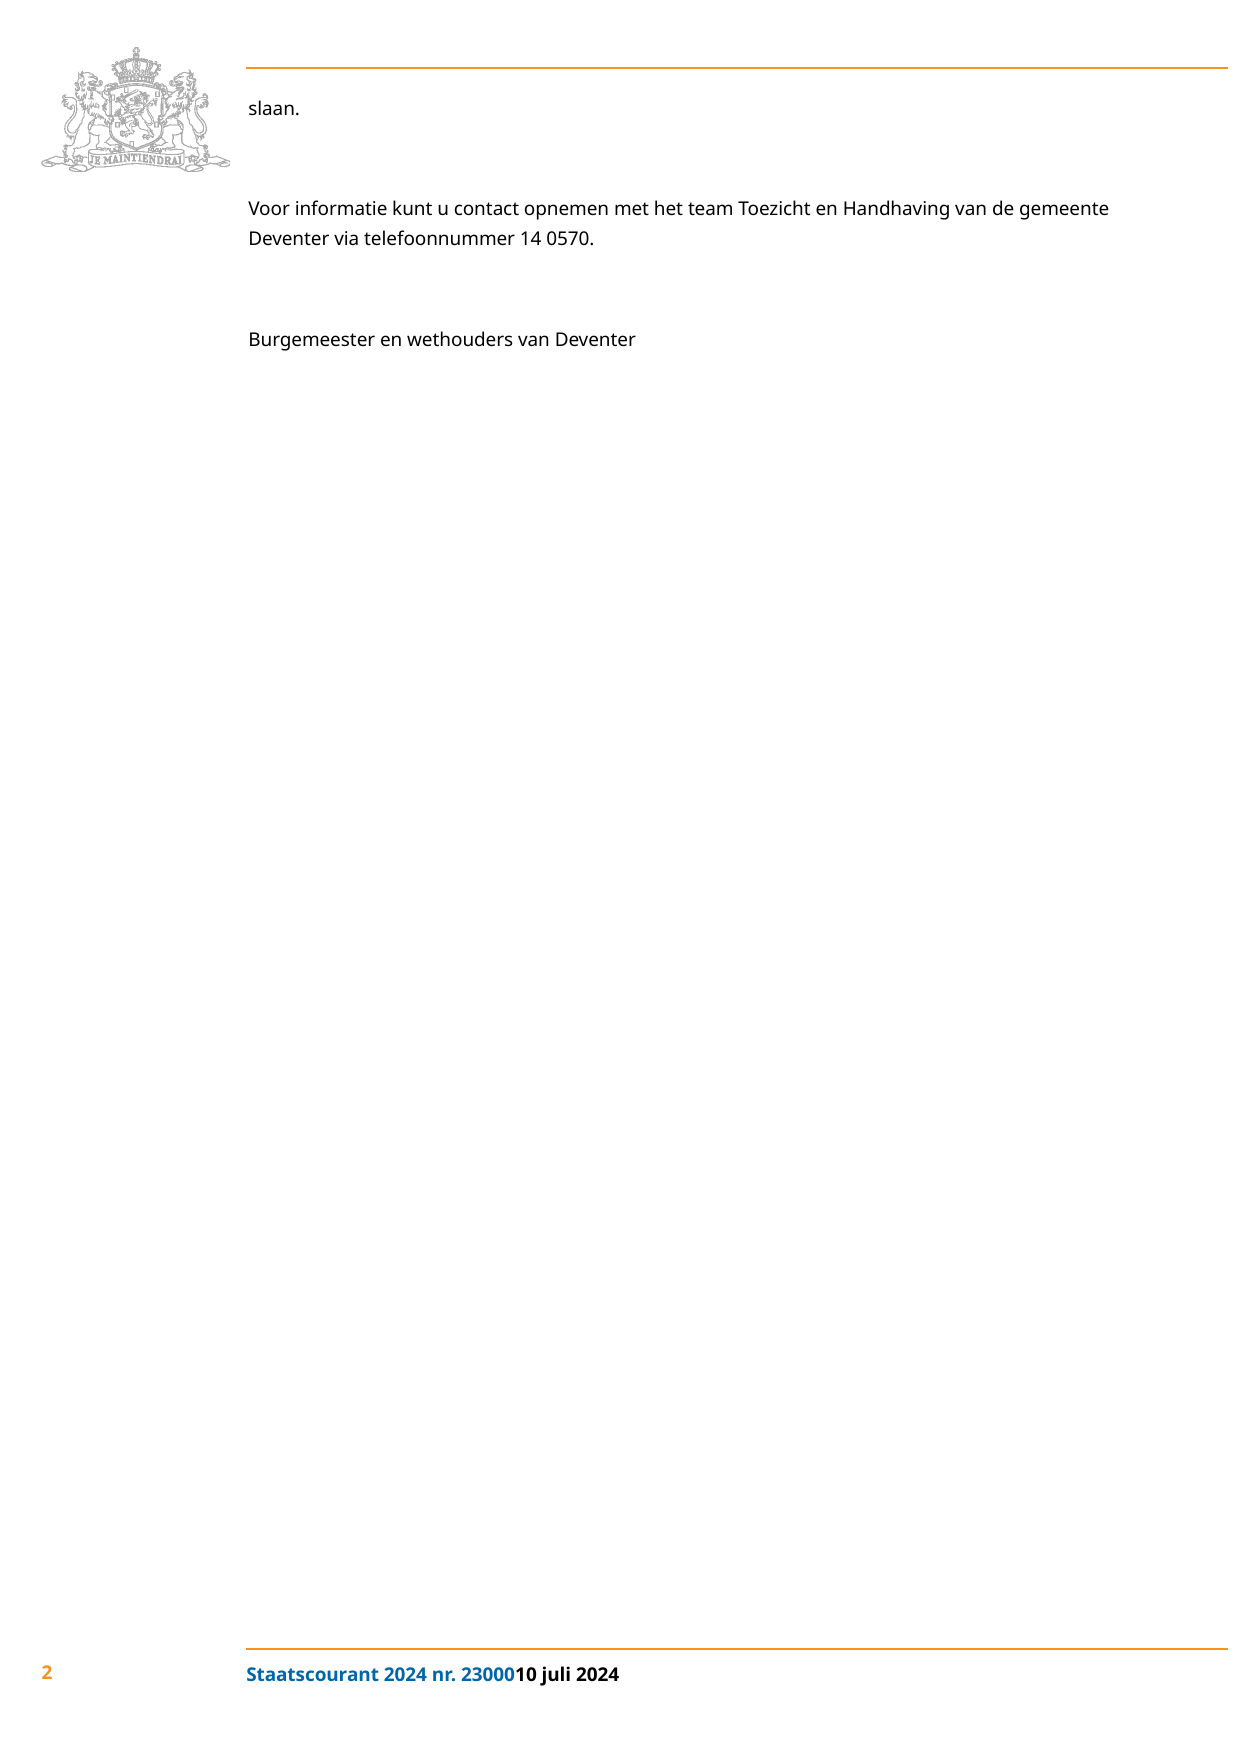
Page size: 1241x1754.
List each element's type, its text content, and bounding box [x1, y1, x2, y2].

text Burgemeester en wethouders van Deventer [248, 326, 1152, 352]
text slaan. [248, 95, 1152, 121]
text Voor informatie kunt u contact opnemen met het team Toezicht en Handhaving van de gemeente Deventer via telefoonnummer 14 0570. [248, 196, 1152, 251]
picture [41, 47, 231, 172]
